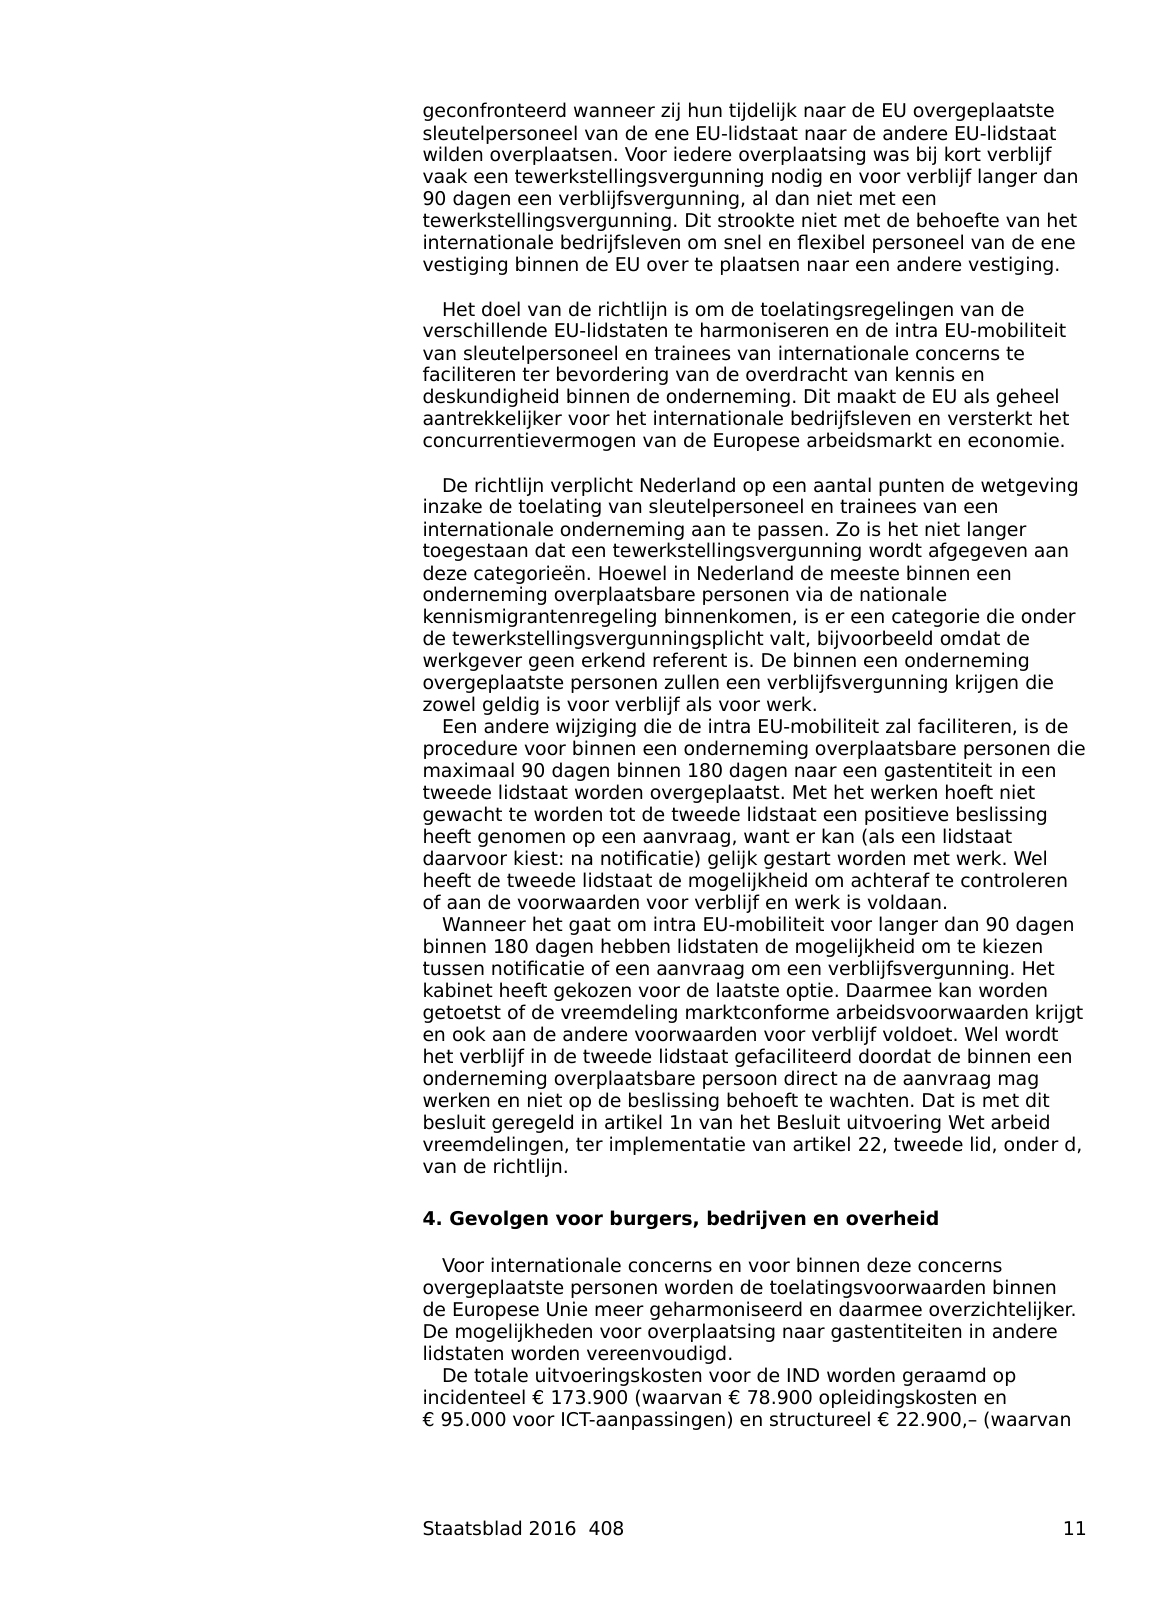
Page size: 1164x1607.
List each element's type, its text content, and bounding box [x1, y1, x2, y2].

text Een andere wijziging die de intra EU-mobiliteit zal faciliteren, is de procedure voor binnen een onderneming overplaatsbare personen die maximaal 90 dagen binnen 180 dagen naar een gastentiteit in een tweede lidstaat worden overgeplaatst. Met het werken hoeft niet gewacht te worden tot de tweede lidstaat een positieve beslissing heeft genomen op een aanvraag, want er kan (als een lidstaat daarvoor kiest: na notificatie) gelijk gestart worden met werk. Wel heeft de tweede lidstaat de mogelijkheid om achteraf te controleren of aan de voorwaarden voor verblijf en werk is voldaan. [422, 716, 1087, 914]
text De totale uitvoeringskosten voor de IND worden geraamd op incidenteel € 173.900 (waarvan € 78.900 opleidingskosten en € 95.000 voor ICT-aanpassingen) en structureel € 22.900,– (waarvan [422, 1365, 1087, 1431]
text Het doel van de richtlijn is om de toelatingsregelingen van de verschillende EU-lidstaten te harmoniseren en de intra EU-mobiliteit van sleutelpersoneel en trainees van internationale concerns te faciliteren ter bevordering van de overdracht van kennis en deskundigheid binnen de onderneming. Dit maakt de EU als geheel aantrekkelijker voor het internationale bedrijfsleven en versterkt het concurrentievermogen van de Europese arbeidsmarkt en economie. [422, 298, 1087, 452]
subtitle 4. Gevolgen voor burgers, bedrijven en overheid [422, 1208, 1087, 1230]
text De richtlijn verplicht Nederland op een aantal punten de wetgeving inzake de toelating van sleutelpersoneel en trainees van een internationale onderneming aan te passen. Zo is het niet langer toegestaan dat een tewerkstellingsvergunning wordt afgegeven aan deze categorieën. Hoewel in Nederland de meeste binnen een onderneming overplaatsbare personen via de nationale kennismigrantenregeling binnenkomen, is er een categorie die onder de tewerkstellingsvergunningsplicht valt, bijvoorbeeld omdat de werkgever geen erkend referent is. De binnen een onderneming overgeplaatste personen zullen een verblijfsvergunning krijgen die zowel geldig is voor verblijf als voor werk. [422, 474, 1087, 716]
text Voor internationale concerns en voor binnen deze concerns overgeplaatste personen worden de toelatingsvoorwaarden binnen de Europese Unie meer geharmoniseerd en daarmee overzichtelijker. De mogelijkheden voor overplaatsing naar gastentiteiten in andere lidstaten worden vereenvoudigd. [422, 1255, 1087, 1365]
text Wanneer het gaat om intra EU-mobiliteit voor langer dan 90 dagen binnen 180 dagen hebben lidstaten de mogelijkheid om te kiezen tussen notificatie of een aanvraag om een verblijfsvergunning. Het kabinet heeft gekozen voor de laatste optie. Daarmee kan worden getoetst of de vreemdeling marktconforme arbeidsvoorwaarden krijgt en ook aan de andere voorwaarden voor verblijf voldoet. Wel wordt het verblijf in de tweede lidstaat gefaciliteerd doordat de binnen een onderneming overplaatsbare persoon direct na de aanvraag mag werken en niet op de beslissing behoeft te wachten. Dat is met dit besluit geregeld in artikel 1n van het Besluit uitvoering Wet arbeid vreemdelingen, ter implementatie van artikel 22, tweede lid, onder d, van de richtlijn. [422, 914, 1087, 1178]
text geconfronteerd wanneer zij hun tijdelijk naar de EU overgeplaatste sleutelpersoneel van de ene EU-lidstaat naar de andere EU-lidstaat wilden overplaatsen. Voor iedere overplaatsing was bij kort verblijf vaak een tewerkstellingsvergunning nodig en voor verblijf langer dan 90 dagen een verblijfsvergunning, al dan niet met een tewerkstellingsvergunning. Dit strookte niet met de behoefte van het internationale bedrijfsleven om snel en flexibel personeel van de ene vestiging binnen de EU over te plaatsen naar een andere vestiging. [422, 100, 1087, 276]
